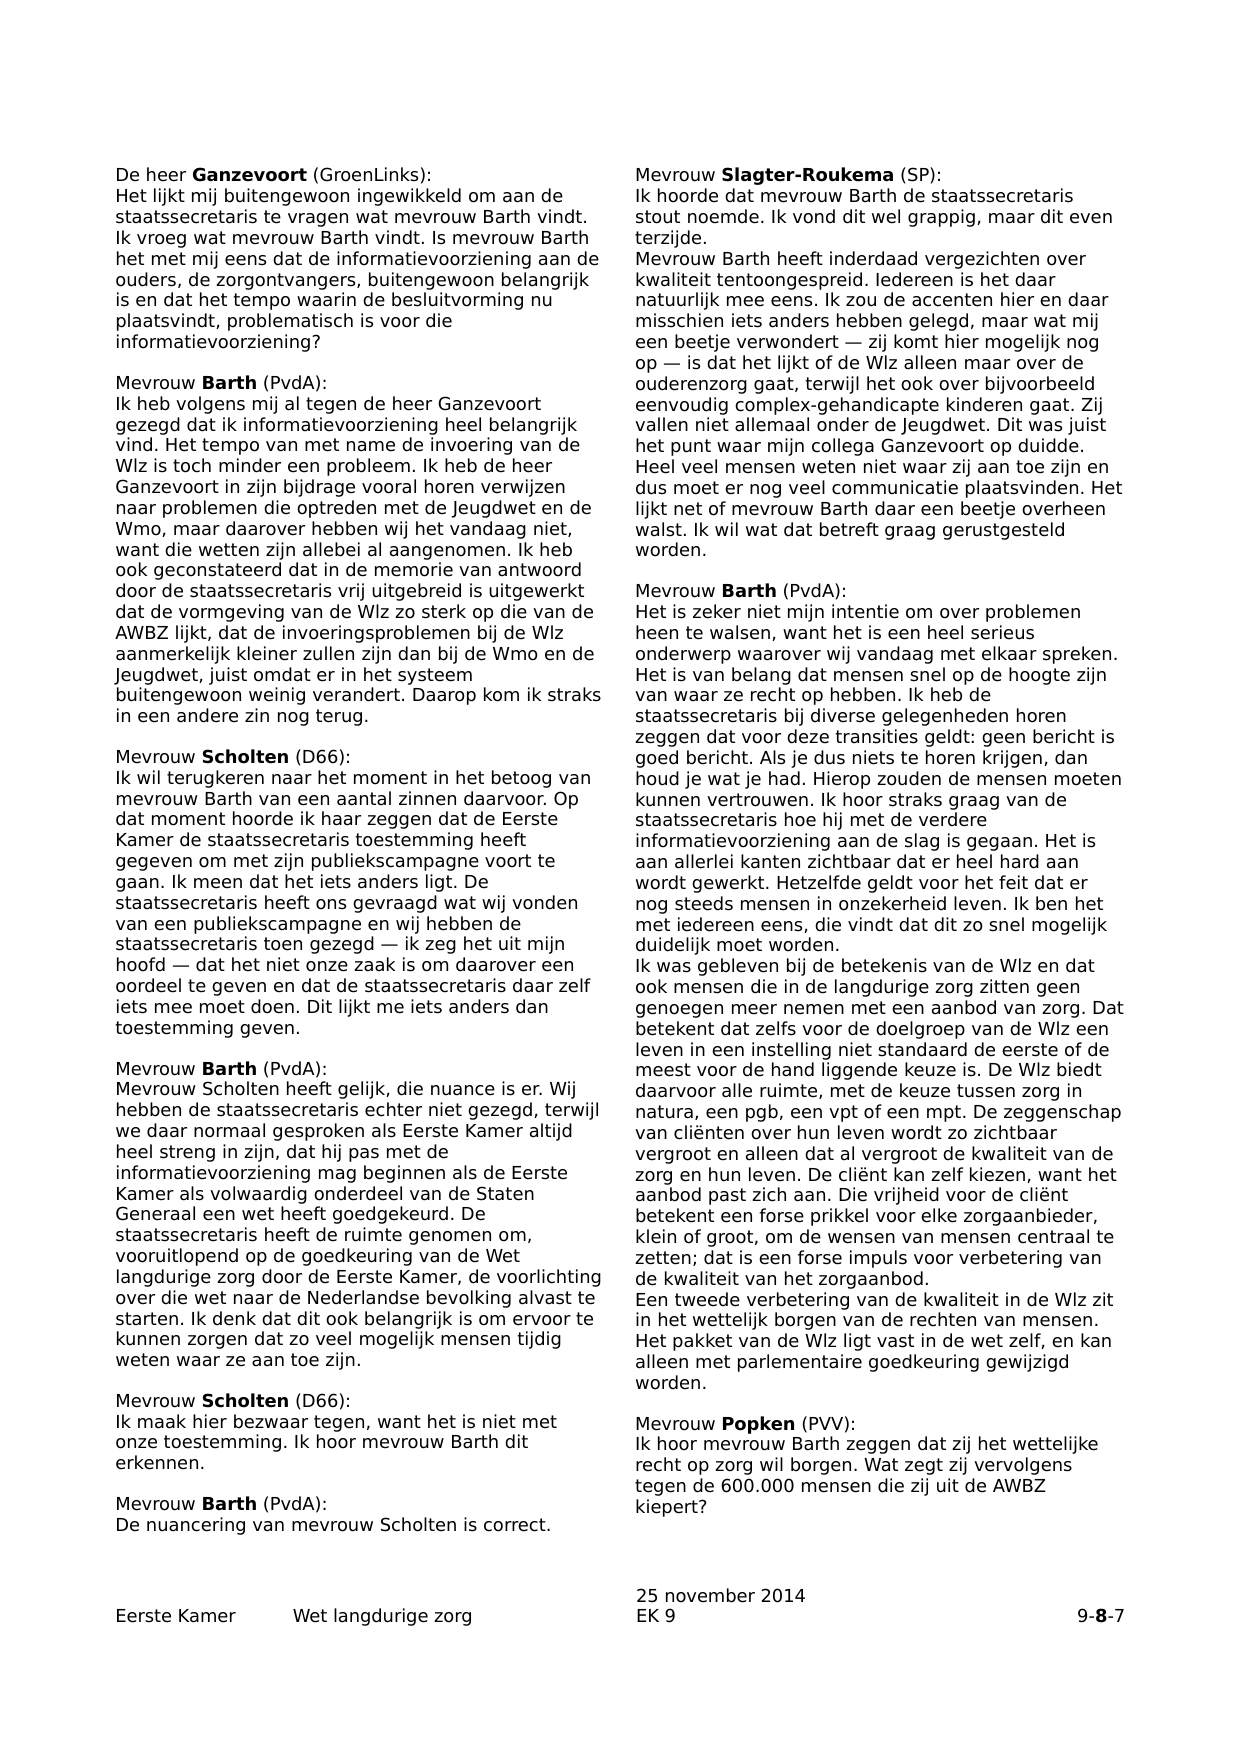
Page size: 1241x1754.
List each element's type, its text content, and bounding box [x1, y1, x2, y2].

text Mevrouw Scholten (D66): [115, 747, 605, 767]
text Mevrouw Popken (PVV): [635, 1413, 1125, 1434]
text Mevrouw Scholten heeft gelijk, die nuance is er. Wij hebben de staatssecretaris echter niet gezegd, terwijl we daar normaal gesproken als Eerste Kamer altijd heel streng in zijn, dat hij pas met de informatievoorziening mag beginnen als de Eerste Kamer als volwaardig onderdeel van de Staten Generaal een wet heeft goedgekeurd. De staatssecretaris heeft de ruimte genomen om, vooruitlopend op de goedkeuring van de Wet langdurige zorg door de Eerste Kamer, de voorlichting over die wet naar de Nederlandse bevolking alvast te starten. Ik denk dat dit ook belangrijk is om ervoor te kunnen zorgen dat zo veel mogelijk mensen tijdig weten waar ze aan toe zijn. [115, 1079, 605, 1371]
text Het lijkt mij buitengewoon ingewikkeld om aan de staatssecretaris te vragen wat mevrouw Barth vindt. Ik vroeg wat mevrouw Barth vindt. Is mevrouw Barth het met mij eens dat de informatievoorziening aan de ouders, de zorgontvangers, buitengewoon belangrijk is en dat het tempo waarin de besluitvorming nu plaatsvindt, problematisch is voor die informatievoorziening? [115, 186, 605, 353]
text Mevrouw Barth (PvdA): [115, 1058, 605, 1079]
text Mevrouw Slagter-Roukema (SP): [635, 165, 1125, 186]
text Ik hoorde dat mevrouw Barth de staatssecretaris stout noemde. Ik vond dit wel grappig, maar dit even terzijde. [635, 186, 1125, 248]
text De nuancering van mevrouw Scholten is correct. [115, 1515, 605, 1536]
text Een tweede verbetering van de kwaliteit in de Wlz zit in het wettelijk borgen van de rechten van mensen. Het pakket van de Wlz ligt vast in de wet zelf, en kan alleen met parlementaire goedkeuring gewijzigd worden. [635, 1289, 1125, 1393]
text Mevrouw Barth heeft inderdaad vergezichten over kwaliteit tentoongespreid. Iedereen is het daar natuurlijk mee eens. Ik zou de accenten hier en daar misschien iets anders hebben gelegd, maar wat mij een beetje verwondert — zij komt hier mogelijk nog op — is dat het lijkt of de Wlz alleen maar over de ouderenzorg gaat, terwijl het ook over bijvoorbeeld eenvoudig complex-gehandicapte kinderen gaat. Zij vallen niet allemaal onder de Jeugdwet. Dit was juist het punt waar mijn collega Ganzevoort op duidde. Heel veel mensen weten niet waar zij aan toe zijn en dus moet er nog veel communicatie plaatsvinden. Het lijkt net of mevrouw Barth daar een beetje overheen walst. Ik wil wat dat betreft graag gerustgesteld worden. [635, 248, 1125, 561]
text Mevrouw Barth (PvdA): [115, 373, 605, 393]
text Mevrouw Scholten (D66): [115, 1391, 605, 1411]
text De heer Ganzevoort (GroenLinks): [115, 165, 605, 186]
text Het is zeker niet mijn intentie om over problemen heen te walsen, want het is een heel serieus onderwerp waarover wij vandaag met elkaar spreken. Het is van belang dat mensen snel op de hoogte zijn van waar ze recht op hebben. Ik heb de staatssecretaris bij diverse gelegenheden horen zeggen dat voor deze transities geldt: geen bericht is goed bericht. Als je dus niets te horen krijgen, dan houd je wat je had. Hierop zouden de mensen moeten kunnen vertrouwen. Ik hoor straks graag van de staatssecretaris hoe hij met de verdere informatievoorziening aan de slag is gegaan. Het is aan allerlei kanten zichtbaar dat er heel hard aan wordt gewerkt. Hetzelfde geldt voor het feit dat er nog steeds mensen in onzekerheid leven. Ik ben het met iedereen eens, die vindt dat dit zo snel mogelijk duidelijk moet worden. [635, 602, 1125, 956]
text Ik maak hier bezwaar tegen, want het is niet met onze toestemming. Ik hoor mevrouw Barth dit erkennen. [115, 1411, 605, 1474]
text Ik wil terugkeren naar het moment in het betoog van mevrouw Barth van een aantal zinnen daarvoor. Op dat moment hoorde ik haar zeggen dat de Eerste Kamer de staatssecretaris toestemming heeft gegeven om met zijn publiekscampagne voort te gaan. Ik meen dat het iets anders ligt. De staatssecretaris heeft ons gevraagd wat wij vonden van een publiekscampagne en wij hebben de staatssecretaris toen gezegd — ik zeg het uit mijn hoofd — dat het niet onze zaak is om daarover een oordeel te geven en dat de staatssecretaris daar zelf iets mee moet doen. Dit lijkt me iets anders dan toestemming geven. [115, 767, 605, 1038]
text Mevrouw Barth (PvdA): [115, 1494, 605, 1515]
text Ik heb volgens mij al tegen de heer Ganzevoort gezegd dat ik informatievoorziening heel belangrijk vind. Het tempo van met name de invoering van de Wlz is toch minder een probleem. Ik heb de heer Ganzevoort in zijn bijdrage vooral horen verwijzen naar problemen die optreden met de Jeugdwet en de Wmo, maar daarover hebben wij het vandaag niet, want die wetten zijn allebei al aangenomen. Ik heb ook geconstateerd dat in de memorie van antwoord door de staatssecretaris vrij uitgebreid is uitgewerkt dat de vormgeving van de Wlz zo sterk op die van de AWBZ lijkt, dat de invoeringsproblemen bij de Wlz aanmerkelijk kleiner zullen zijn dan bij de Wmo en de Jeugdwet, juist omdat er in het systeem buitengewoon weinig verandert. Daarop kom ik straks in een andere zin nog terug. [115, 393, 605, 727]
text Ik hoor mevrouw Barth zeggen dat zij het wettelijke recht op zorg wil borgen. Wat zegt zij vervolgens tegen de 600.000 mensen die zij uit de AWBZ kiepert? [635, 1434, 1125, 1517]
text Ik was gebleven bij de betekenis van de Wlz en dat ook mensen die in de langdurige zorg zitten geen genoegen meer nemen met een aanbod van zorg. Dat betekent dat zelfs voor de doelgroep van de Wlz een leven in een instelling niet standaard de eerste of de meest voor de hand liggende keuze is. De Wlz biedt daarvoor alle ruimte, met de keuze tussen zorg in natura, een pgb, een vpt of een mpt. De zeggenschap van cliënten over hun leven wordt zo zichtbaar vergroot en alleen dat al vergroot de kwaliteit van de zorg en hun leven. De cliënt kan zelf kiezen, want het aanbod past zich aan. Die vrijheid voor de cliënt betekent een forse prikkel voor elke zorgaanbieder, klein of groot, om de wensen van mensen centraal te zetten; dat is een forse impuls voor verbetering van de kwaliteit van het zorgaanbod. [635, 956, 1125, 1289]
text Mevrouw Barth (PvdA): [635, 581, 1125, 602]
